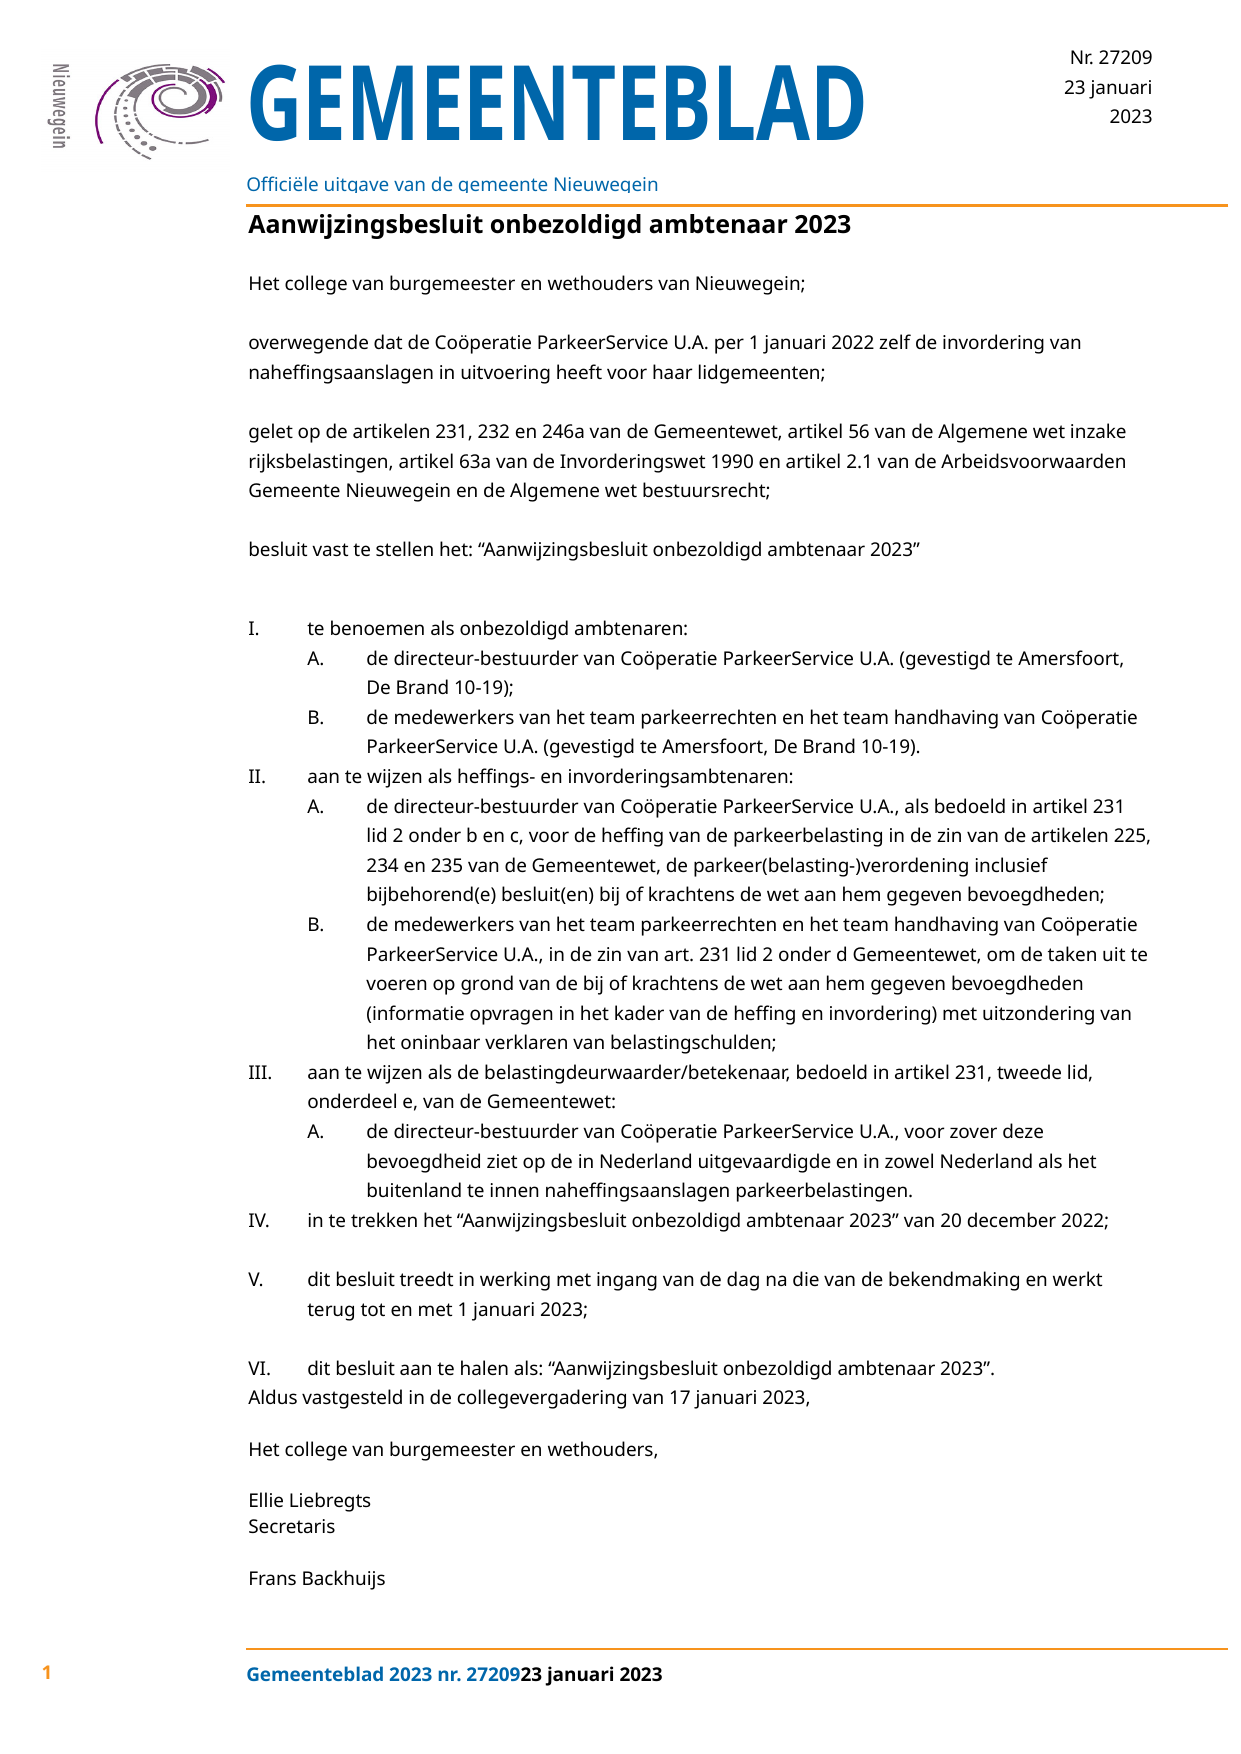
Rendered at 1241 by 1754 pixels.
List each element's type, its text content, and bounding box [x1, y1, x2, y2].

text overwegende dat de Coöperatie ParkeerService U.A. per 1 januari 2022 zelf de invordering van naheffingsaanslagen in uitvoering heeft voor haar lidgemeenten; [248, 329, 1152, 385]
text besluit vast te stellen het: “Aanwijzingsbesluit onbezoldigd ambtenaar 2023” [248, 537, 1152, 562]
text Ellie Liebregts [248, 1487, 1152, 1513]
text gelet op de artikelen 231, 232 en 246a van de Gemeentewet, artikel 56 van de Algemene wet inzake rijksbelastingen, artikel 63a van de Invorderingswet 1990 en artikel 2.1 van de Arbeidsvoorwaarden Gemeente Nieuwegein en de Algemene wet bestuursrecht; [248, 418, 1152, 503]
list de medewerkers van het team parkeerrechten en het team handhaving van Coöperatie ParkeerService U.A. (gevestigd te Amersfoort, De Brand 10-19). [307, 704, 1152, 759]
list aan te wijzen als heffings- en invorderingsambtenaren: [248, 763, 1152, 789]
list de directeur-bestuurder van Coöperatie ParkeerService U.A. (gevestigd te Amersfoort, De Brand 10-19); [307, 645, 1152, 700]
list dit besluit treedt in werking met ingang van de dag na die van de bekendmaking en werkt terug tot en met 1 januari 2023; [248, 1266, 1152, 1322]
text Secretaris [248, 1513, 1152, 1539]
list in te trekken het “Aanwijzingsbesluit onbezoldigd ambtenaar 2023” van 20 december 2022; [248, 1207, 1152, 1233]
text Aanwijzingsbesluit onbezoldigd ambtenaar 2023 [248, 207, 1152, 241]
text Aldus vastgesteld in de collegevergadering van 17 januari 2023, [248, 1384, 1152, 1410]
list de directeur-bestuurder van Coöperatie ParkeerService U.A., als bedoeld in artikel 231 lid 2 onder b en c, voor de heffing van de parkeerbelasting in de zin van de artikelen 225, 234 en 235 van de Gemeentewet, de parkeer(belasting-)verordening inclusief bijbehorend(e) besluit(en) bij of krachtens de wet aan hem gegeven bevoegdheden; [307, 793, 1152, 907]
text Frans Backhuijs [248, 1565, 1152, 1590]
text Het college van burgemeester en wethouders, [248, 1436, 1152, 1462]
list dit besluit aan te halen als: “Aanwijzingsbesluit onbezoldigd ambtenaar 2023”. [248, 1355, 1152, 1381]
list te benoemen als onbezoldigd ambtenaren: [248, 615, 1152, 641]
list aan te wijzen als de belastingdeurwaarder/betekenaar, bedoeld in artikel 231, tweede lid, onderdeel e, van de Gemeentewet: [248, 1059, 1152, 1114]
picture [41, 47, 231, 172]
list de medewerkers van het team parkeerrechten en het team handhaving van Coöperatie ParkeerService U.A., in de zin van art. 231 lid 2 onder d Gemeentewet, om de taken uit te voeren op grond van de bij of krachtens de wet aan hem gegeven bevoegdheden (informatie opvragen in het kader van de heffing en invordering) met uitzondering van het oninbaar verklaren van belastingschulden; [307, 911, 1152, 1055]
text Het college van burgemeester en wethouders van Nieuwegein; [248, 270, 1152, 296]
list de directeur-bestuurder van Coöperatie ParkeerService U.A., voor zover deze bevoegdheid ziet op de in Nederland uitgevaardigde en in zowel Nederland als het buitenland te innen naheffingsaanslagen parkeerbelastingen. [307, 1118, 1152, 1203]
